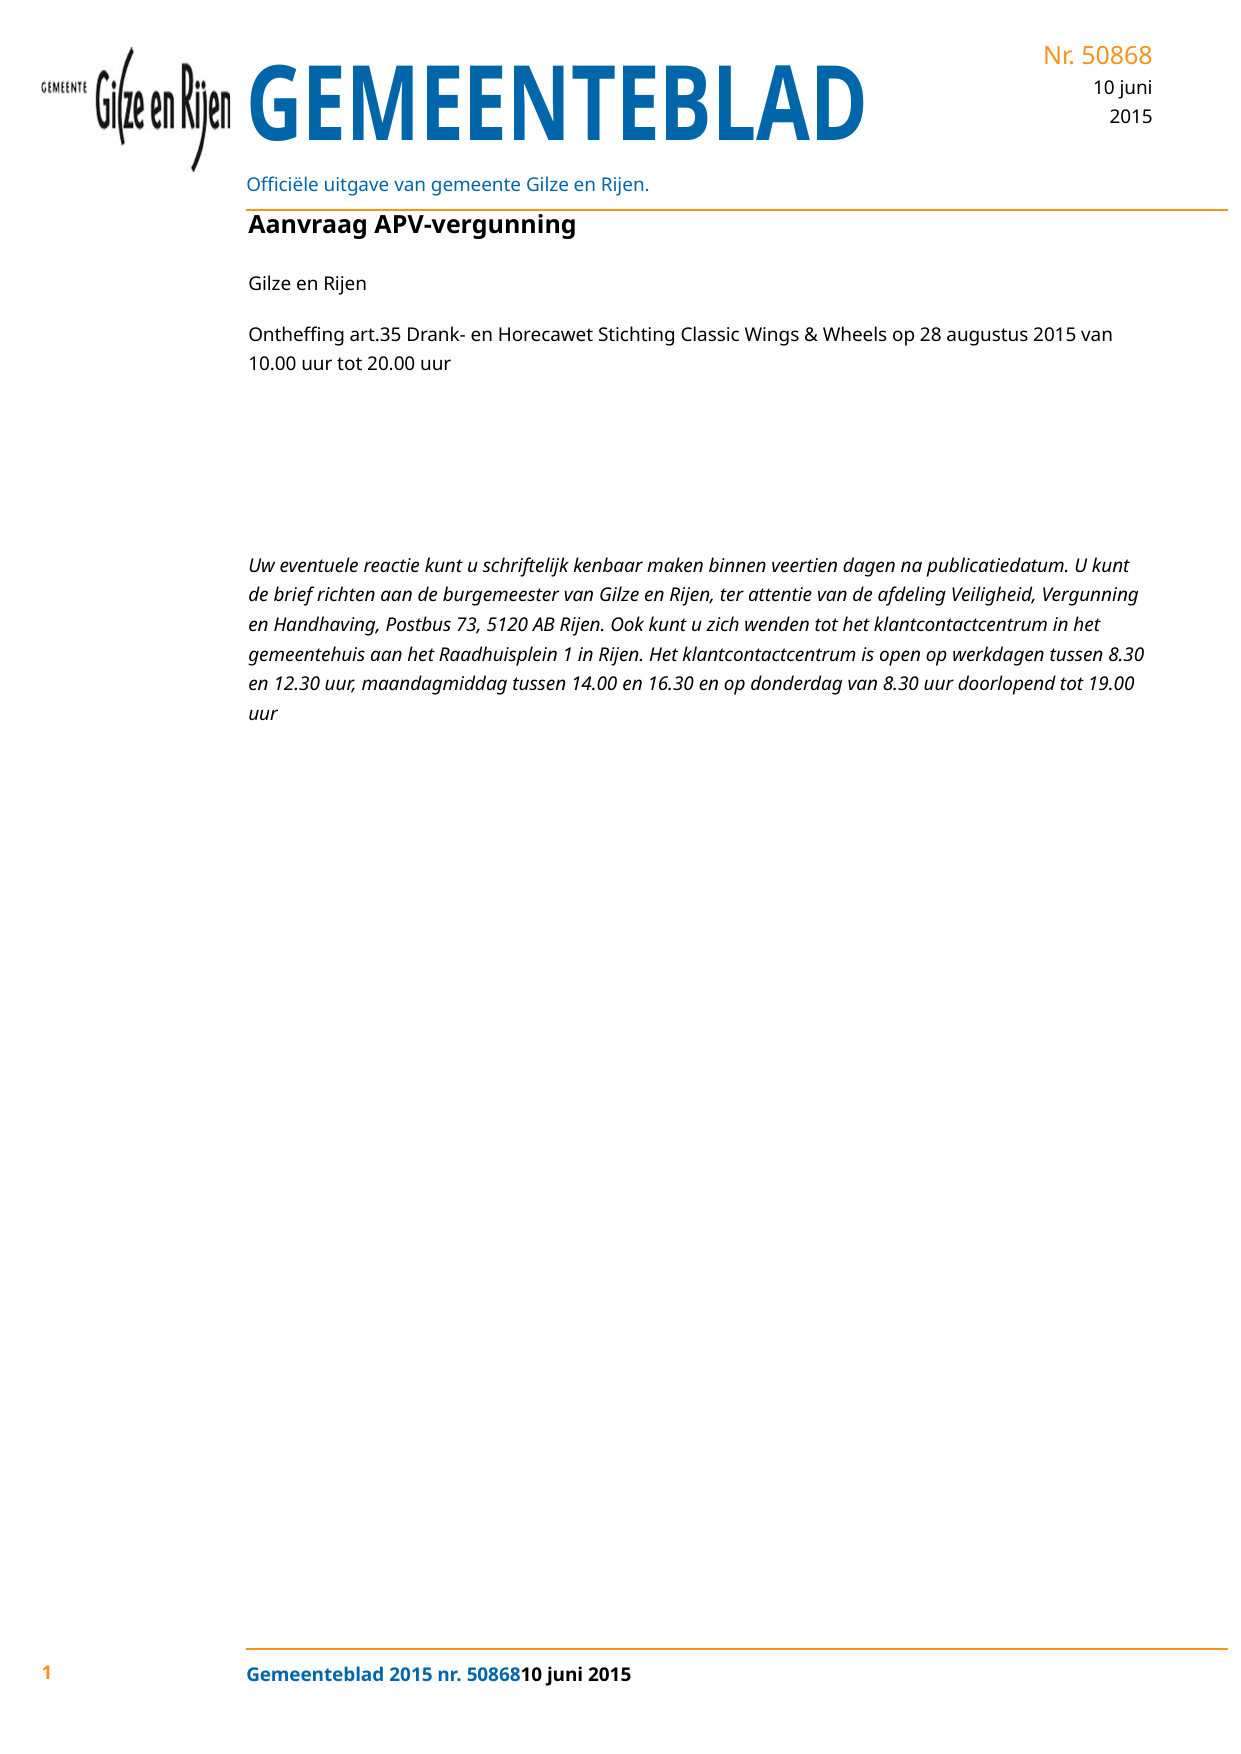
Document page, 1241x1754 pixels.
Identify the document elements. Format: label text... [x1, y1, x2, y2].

text Gilze en Rijen [248, 270, 1152, 296]
picture [41, 47, 231, 172]
text Aanvraag APV-vergunning [248, 211, 1152, 241]
text Uw eventuele reactie kunt u schriftelijk kenbaar maken binnen veertien dagen na publicatiedatum. U kunt de brief richten aan de burgemeester van Gilze en Rijen, ter attentie van de afdeling Veiligheid, Vergunning en Handhaving, Postbus 73, 5120 AB Rijen. Ook kunt u zich wenden tot het klantcontactcentrum in het gemeentehuis aan het Raadhuisplein 1 in Rijen. Het klantcontactcentrum is open op werkdagen tussen 8.30 en 12.30 uur, maandagmiddag tussen 14.00 en 16.30 en op donderdag van 8.30 uur doorlopend tot 19.00 uur [248, 552, 1152, 726]
text Ontheffing art.35 Drank- en Horecawet Stichting Classic Wings & Wheels op 28 augustus 2015 van 10.00 uur tot 20.00 uur [248, 321, 1152, 376]
